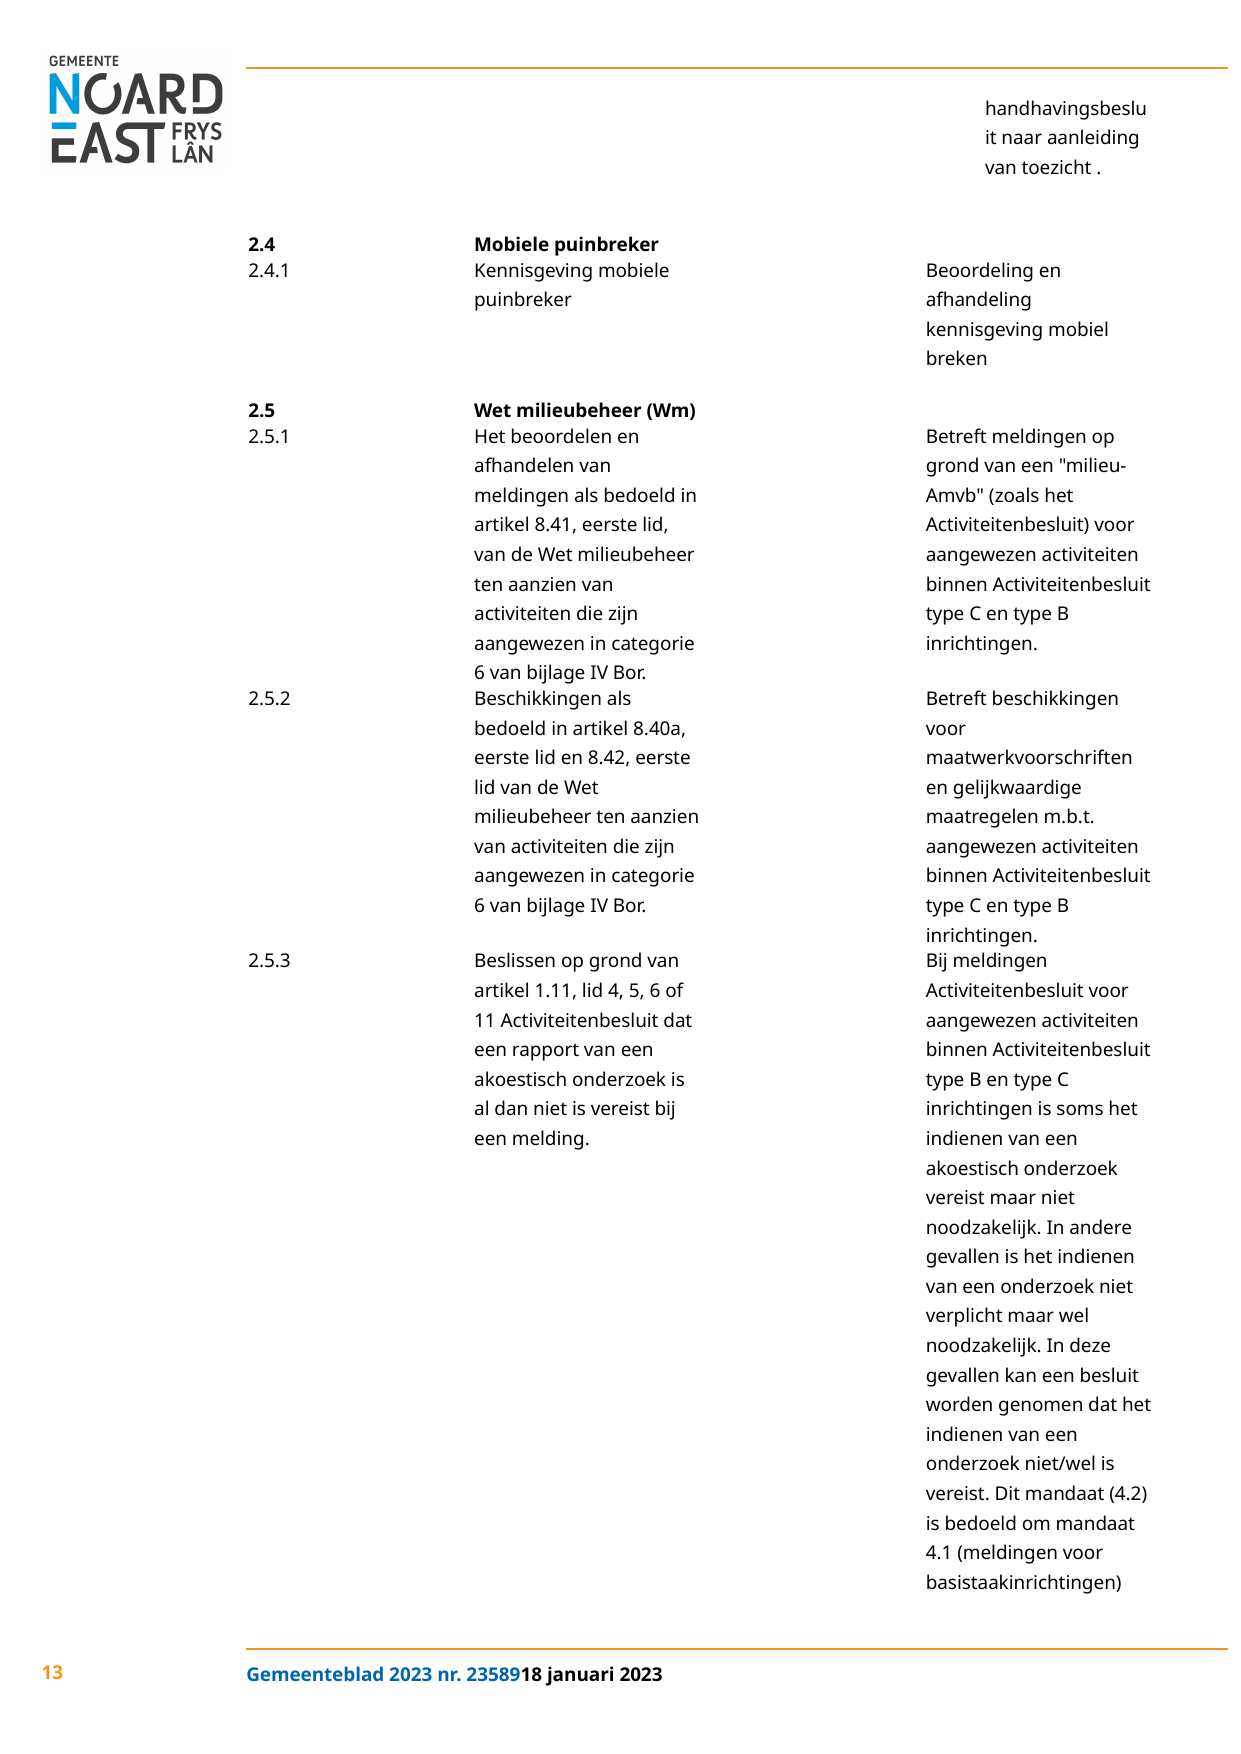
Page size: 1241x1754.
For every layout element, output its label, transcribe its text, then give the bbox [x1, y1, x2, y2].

table_cell [474, 95, 700, 180]
table_cell Betreft meldingen op grond van een "milieu- Amvb" (zoals het Activiteitenbesluit) voor aangewezen activiteiten binnen Activiteitenbesluit type C en type B inrichtingen. [926, 423, 1152, 685]
table_cell [700, 948, 926, 1594]
table_cell [700, 685, 926, 948]
table_cell 2.4.1 [248, 257, 474, 371]
table_cell [926, 231, 1152, 257]
picture [41, 47, 231, 172]
table_cell handhavingsbesluit naar aanleiding van toezicht . [926, 95, 1152, 180]
table_cell [248, 205, 1152, 231]
table_cell Beslissen op grond van artikel 1.11, lid 4, 5, 6 of 11 Activiteitenbesluit dat een rapport van een akoestisch onderzoek is al dan niet is vereist bij een melding. [474, 948, 700, 1594]
table_cell Beschikkingen als bedoeld in artikel 8.40a, eerste lid en 8.42, eerste lid van de Wet milieubeheer ten aanzien van activiteiten die zijn aangewezen in categorie 6 van bijlage IV Bor. [474, 685, 700, 948]
table_cell [248, 180, 1152, 205]
table_cell Wet milieubeheer (Wm) [474, 397, 700, 423]
table_cell [700, 397, 1152, 423]
table_cell [248, 371, 1152, 397]
table_cell [700, 423, 926, 685]
table_cell Kennisgeving mobiele puinbreker [474, 257, 700, 371]
table_cell Bij meldingen Activiteitenbesluit voor aangewezen activiteiten binnen Activiteitenbesluit type B en type C inrichtingen is soms het indienen van een akoestisch onderzoek vereist maar niet noodzakelijk. In andere gevallen is het indienen van een onderzoek niet verplicht maar wel noodzakelijk. In deze gevallen kan een besluit worden genomen dat het indienen van een onderzoek niet/wel is vereist. Dit mandaat (4.2) is bedoeld om mandaat 4.1 (meldingen voor basistaakinrichtingen) [926, 948, 1152, 1594]
table_cell 2.4 [248, 231, 474, 257]
table_cell Betreft beschikkingen voor maatwerkvoorschriften en gelijkwaardige maatregelen m.b.t. aangewezen activiteiten binnen Activiteitenbesluit type C en type B inrichtingen. [926, 685, 1152, 948]
table_cell Beoordeling en afhandeling kennisgeving mobiel breken [926, 257, 1152, 371]
table_cell [700, 231, 926, 257]
table_cell [248, 95, 474, 180]
table_cell Mobiele puinbreker [474, 231, 700, 257]
table_cell 2.5.3 [248, 948, 474, 1594]
table_cell 2.5 [248, 397, 474, 423]
table_cell 2.5.2 [248, 685, 474, 948]
table_cell 2.5.1 [248, 423, 474, 685]
table_cell Het beoordelen en afhandelen van meldingen als bedoeld in artikel 8.41, eerste lid, van de Wet milieubeheer ten aanzien van activiteiten die zijn aangewezen in categorie 6 van bijlage IV Bor. [474, 423, 700, 685]
table_cell [700, 95, 926, 180]
table_cell [700, 257, 926, 371]
